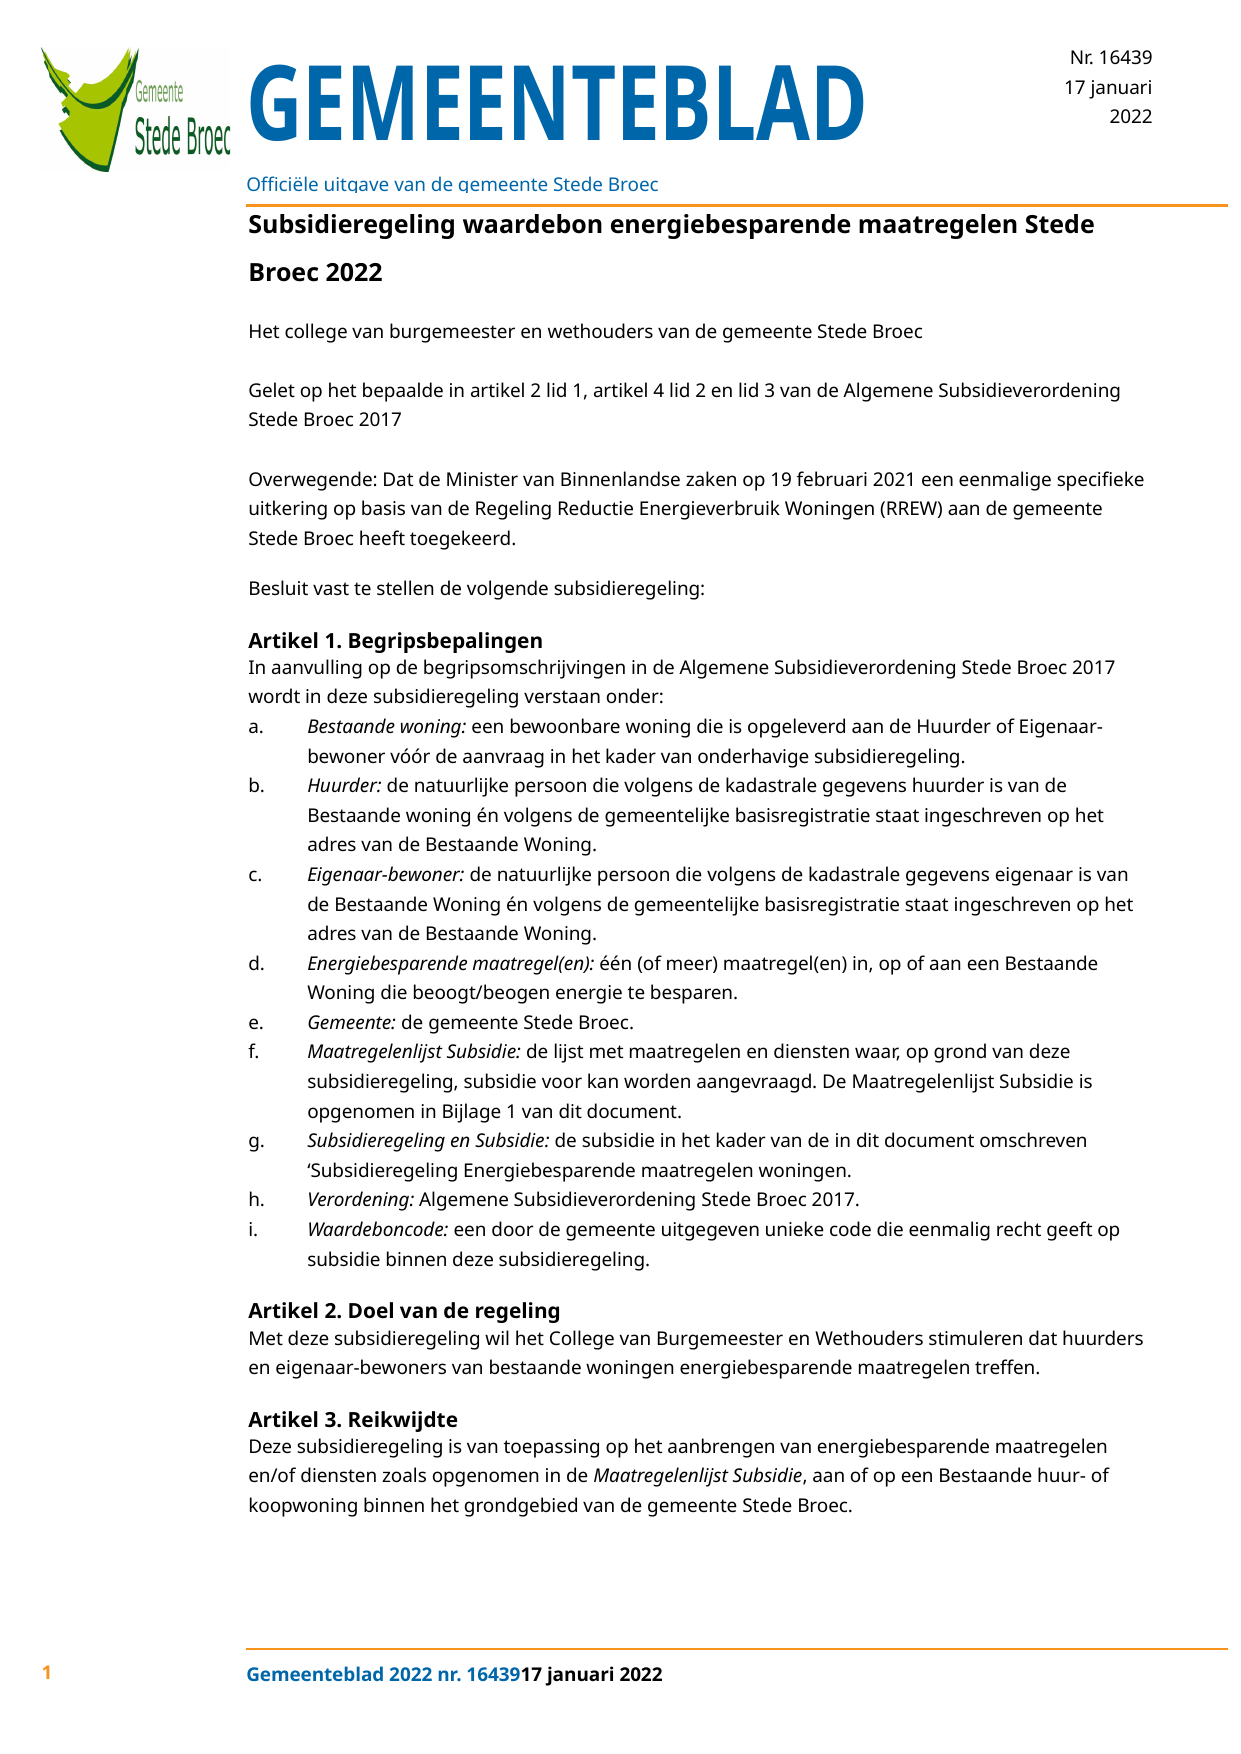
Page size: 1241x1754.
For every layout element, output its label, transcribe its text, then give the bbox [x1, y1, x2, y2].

list Maatregelenlijst Subsidie: de lijst met maatregelen en diensten waar, op grond van deze subsidieregeling, subsidie voor kan worden aangevraagd. De Maatregelenlijst Subsidie is opgenomen in Bijlage 1 van dit document. [248, 1039, 1152, 1124]
list Energiebesparende maatregel(en): één (of meer) maatregel(en) in, op of aan een Bestaande Woning die beoogt/beogen energie te besparen. [248, 950, 1152, 1005]
list Waardeboncode: een door de gemeente uitgegeven unieke code die eenmalig recht geeft op subsidie binnen deze subsidieregeling. [248, 1216, 1152, 1272]
picture [41, 47, 231, 172]
text Subsidieregeling waardebon energiebesparende maatregelen Stede Broec 2022 [248, 207, 1152, 288]
text Met deze subsidieregeling wil het College van Burgemeester en Wethouders stimuleren dat huurders en eigenaar-bewoners van bestaande woningen energiebesparende maatregelen treffen. [248, 1325, 1152, 1380]
list Eigenaar-bewoner: de natuurlijke persoon die volgens de kadastrale gegevens eigenaar is van de Bestaande Woning én volgens de gemeentelijke basisregistratie staat ingeschreven op het adres van de Bestaande Woning. [248, 861, 1152, 946]
list Verordening: Algemene Subsidieverordening Stede Broec 2017. [248, 1187, 1152, 1212]
text Besluit vast te stellen de volgende subsidieregeling: [248, 575, 1152, 601]
text Artikel 3. Reikwijdte [248, 1405, 1152, 1433]
text Deze subsidieregeling is van toepassing op het aanbrengen van energiebesparende maatregelen en/of diensten zoals opgenomen in de Maatregelenlijst Subsidie, aan of op een Bestaande huur- of koopwoning binnen het grondgebied van de gemeente Stede Broec. [248, 1433, 1152, 1518]
text Artikel 1. Begripsbepalingen [248, 626, 1152, 654]
list Huurder: de natuurlijke persoon die volgens de kadastrale gegevens huurder is van de Bestaande woning én volgens de gemeentelijke basisregistratie staat ingeschreven op het adres van de Bestaande Woning. [248, 772, 1152, 857]
list Subsidieregeling en Subsidie: de subsidie in het kader van de in dit document omschreven ‘Subsidieregeling Energiebesparende maatregelen woningen. [248, 1127, 1152, 1183]
text In aanvulling op de begripsomschrijvingen in de Algemene Subsidieverordening Stede Broec 2017 wordt in deze subsidieregeling verstaan onder: [248, 654, 1152, 709]
text Het college van burgemeester en wethouders van de gemeente Stede Broec [248, 318, 1152, 344]
text Artikel 2. Doel van de regeling [248, 1296, 1152, 1325]
list Bestaande woning: een bewoonbare woning die is opgeleverd aan de Huurder of Eigenaar-bewoner vóór de aanvraag in het kader van onderhavige subsidieregeling. [248, 713, 1152, 769]
list Gemeente: de gemeente Stede Broec. [248, 1009, 1152, 1035]
text Gelet op het bepaalde in artikel 2 lid 1, artikel 4 lid 2 en lid 3 van de Algemene Subsidieverordening Stede Broec 2017 [248, 377, 1152, 432]
text Overwegende: Dat de Minister van Binnenlandse zaken op 19 februari 2021 een eenmalige specifieke uitkering op basis van de Regeling Reductie Energieverbruik Woningen (RREW) aan de gemeente Stede Broec heeft toegekeerd. [248, 466, 1152, 551]
